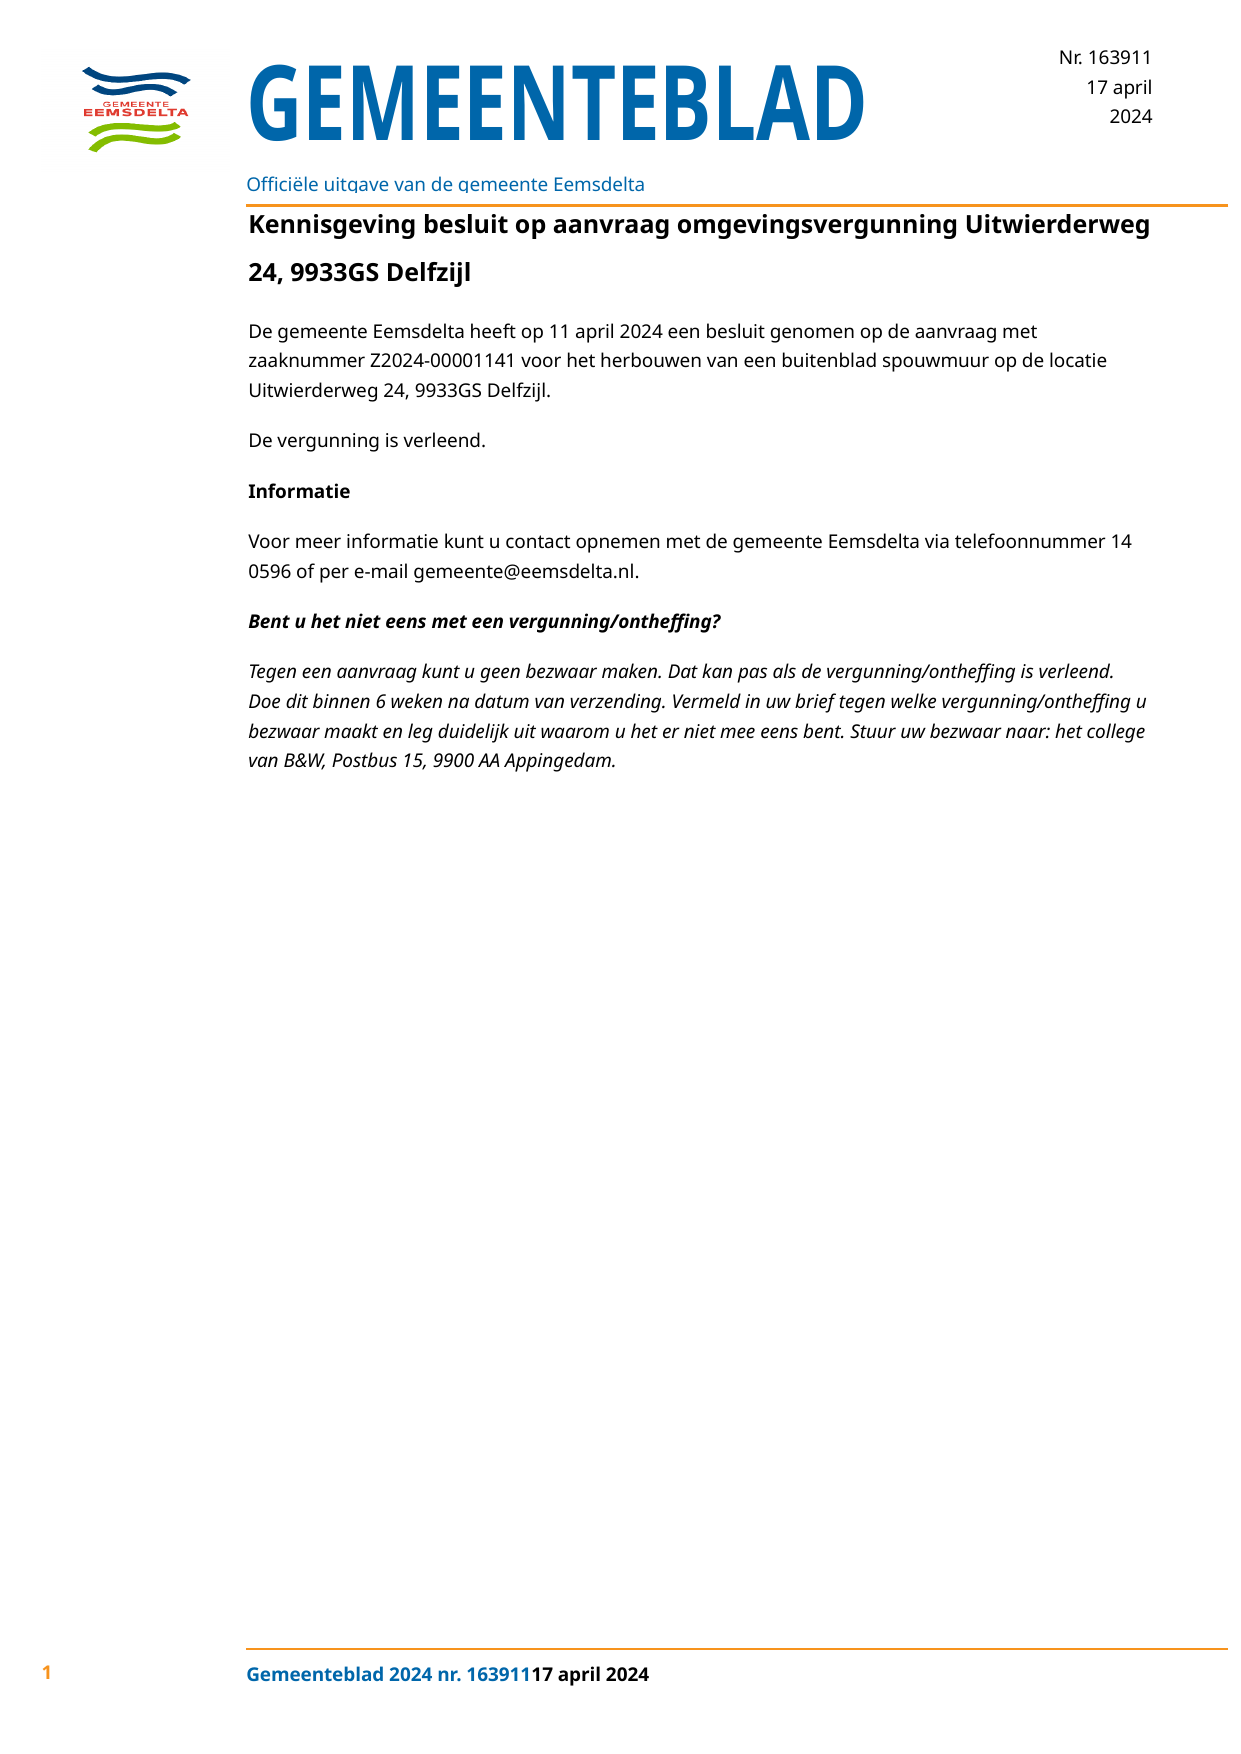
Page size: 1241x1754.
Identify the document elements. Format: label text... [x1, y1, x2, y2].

text Tegen een aanvraag kunt u geen bezwaar maken. Dat kan pas als de vergunning/ontheffing is verleend. Doe dit binnen 6 weken na datum van verzending. Vermeld in uw brief tegen welke vergunning/ontheffing u bezwaar maakt en leg duidelijk uit waarom u het er niet mee eens bent. Stuur uw bezwaar naar: het college van B&W, Postbus 15, 9900 AA Appingedam. [248, 659, 1152, 773]
text De gemeente Eemsdelta heeft op 11 april 2024 een besluit genomen op de aanvraag met zaaknummer Z2024-00001141 voor het herbouwen van een buitenblad spouwmuur op de locatie Uitwierderweg 24, 9933GS Delfzijl. [248, 318, 1152, 403]
picture [41, 47, 231, 172]
text Bent u het niet eens met een vergunning/ontheffing? [248, 608, 1152, 634]
text Voor meer informatie kunt u contact opnemen met de gemeente Eemsdelta via telefoonnummer 14 0596 of per e-mail gemeente@eemsdelta.nl. [248, 528, 1152, 584]
text Informatie [248, 478, 1152, 504]
text Kennisgeving besluit op aanvraag omgevingsvergunning Uitwierderweg 24, 9933GS Delfzijl [248, 207, 1152, 288]
text De vergunning is verleend. [248, 427, 1152, 453]
